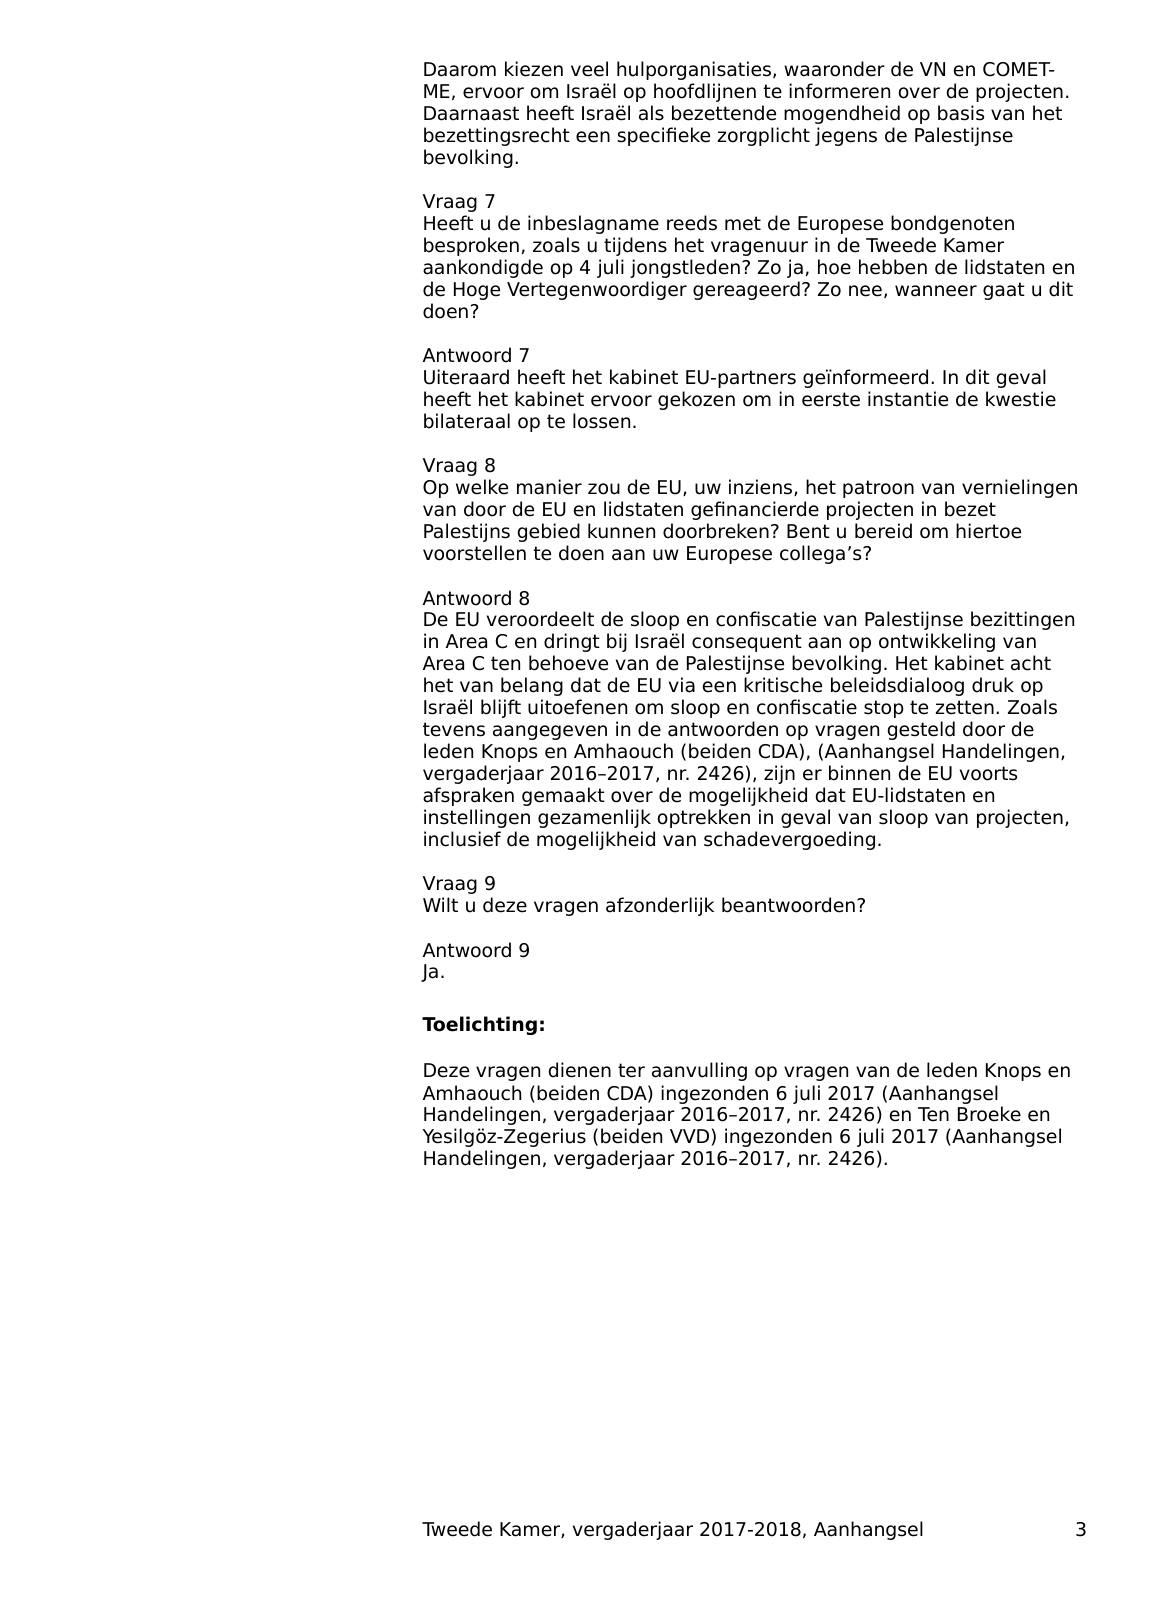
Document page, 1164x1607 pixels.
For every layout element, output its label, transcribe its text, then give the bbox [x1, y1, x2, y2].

text Vraag 9 [422, 873, 1087, 895]
text Ja. [422, 961, 1087, 983]
text Antwoord 8 [422, 587, 1087, 609]
subtitle Toelichting: [422, 1013, 1087, 1035]
text Antwoord 9 [422, 939, 1087, 961]
text Uiteraard heeft het kabinet EU-partners geïnformeerd. In dit geval heeft het kabinet ervoor gekozen om in eerste instantie de kwestie bilateraal op te lossen. [422, 367, 1087, 433]
text Op welke manier zou de EU, uw inziens, het patroon van vernielingen van door de EU en lidstaten gefinancierde projecten in bezet Palestijns gebied kunnen doorbreken? Bent u bereid om hiertoe voorstellen te doen aan uw Europese collega’s? [422, 477, 1087, 565]
text Antwoord 7 [422, 345, 1087, 367]
text Vraag 7 [422, 191, 1087, 213]
text Deze vragen dienen ter aanvulling op vragen van de leden Knops en Amhaouch (beiden CDA) ingezonden 6 juli 2017 (Aanhangsel Handelingen, vergaderjaar 2016–2017, nr. 2426) en Ten Broeke en Yesilgöz-Zegerius (beiden VVD) ingezonden 6 juli 2017 (Aanhangsel Handelingen, vergaderjaar 2016–2017, nr. 2426). [422, 1060, 1087, 1170]
text De EU veroordeelt de sloop en confiscatie van Palestijnse bezittingen in Area C en dringt bij Israël consequent aan op ontwikkeling van Area C ten behoeve van de Palestijnse bevolking. Het kabinet acht het van belang dat de EU via een kritische beleidsdialoog druk op Israël blijft uitoefenen om sloop en confiscatie stop te zetten. Zoals tevens aangegeven in de antwoorden op vragen gesteld door de leden Knops en Amhaouch (beiden CDA), (Aanhangsel Handelingen, vergaderjaar 2016–2017, nr. 2426), zijn er binnen de EU voorts afspraken gemaakt over de mogelijkheid dat EU-lidstaten en instellingen gezamenlijk optrekken in geval van sloop van projecten, inclusief de mogelijkheid van schadevergoeding. [422, 609, 1087, 851]
text Heeft u de inbeslagname reeds met de Europese bondgenoten besproken, zoals u tijdens het vragenuur in de Tweede Kamer aankondigde op 4 juli jongstleden? Zo ja, hoe hebben de lidstaten en de Hoge Vertegenwoordiger gereageerd? Zo nee, wanneer gaat u dit doen? [422, 213, 1087, 323]
text Vraag 8 [422, 455, 1087, 477]
text Wilt u deze vragen afzonderlijk beantwoorden? [422, 895, 1087, 917]
text Daarom kiezen veel hulporganisaties, waaronder de VN en COMET-ME, ervoor om Israël op hoofdlijnen te informeren over de projecten. Daarnaast heeft Israël als bezettende mogendheid op basis van het bezettingsrecht een specifieke zorgplicht jegens de Palestijnse bevolking. [422, 59, 1087, 169]
